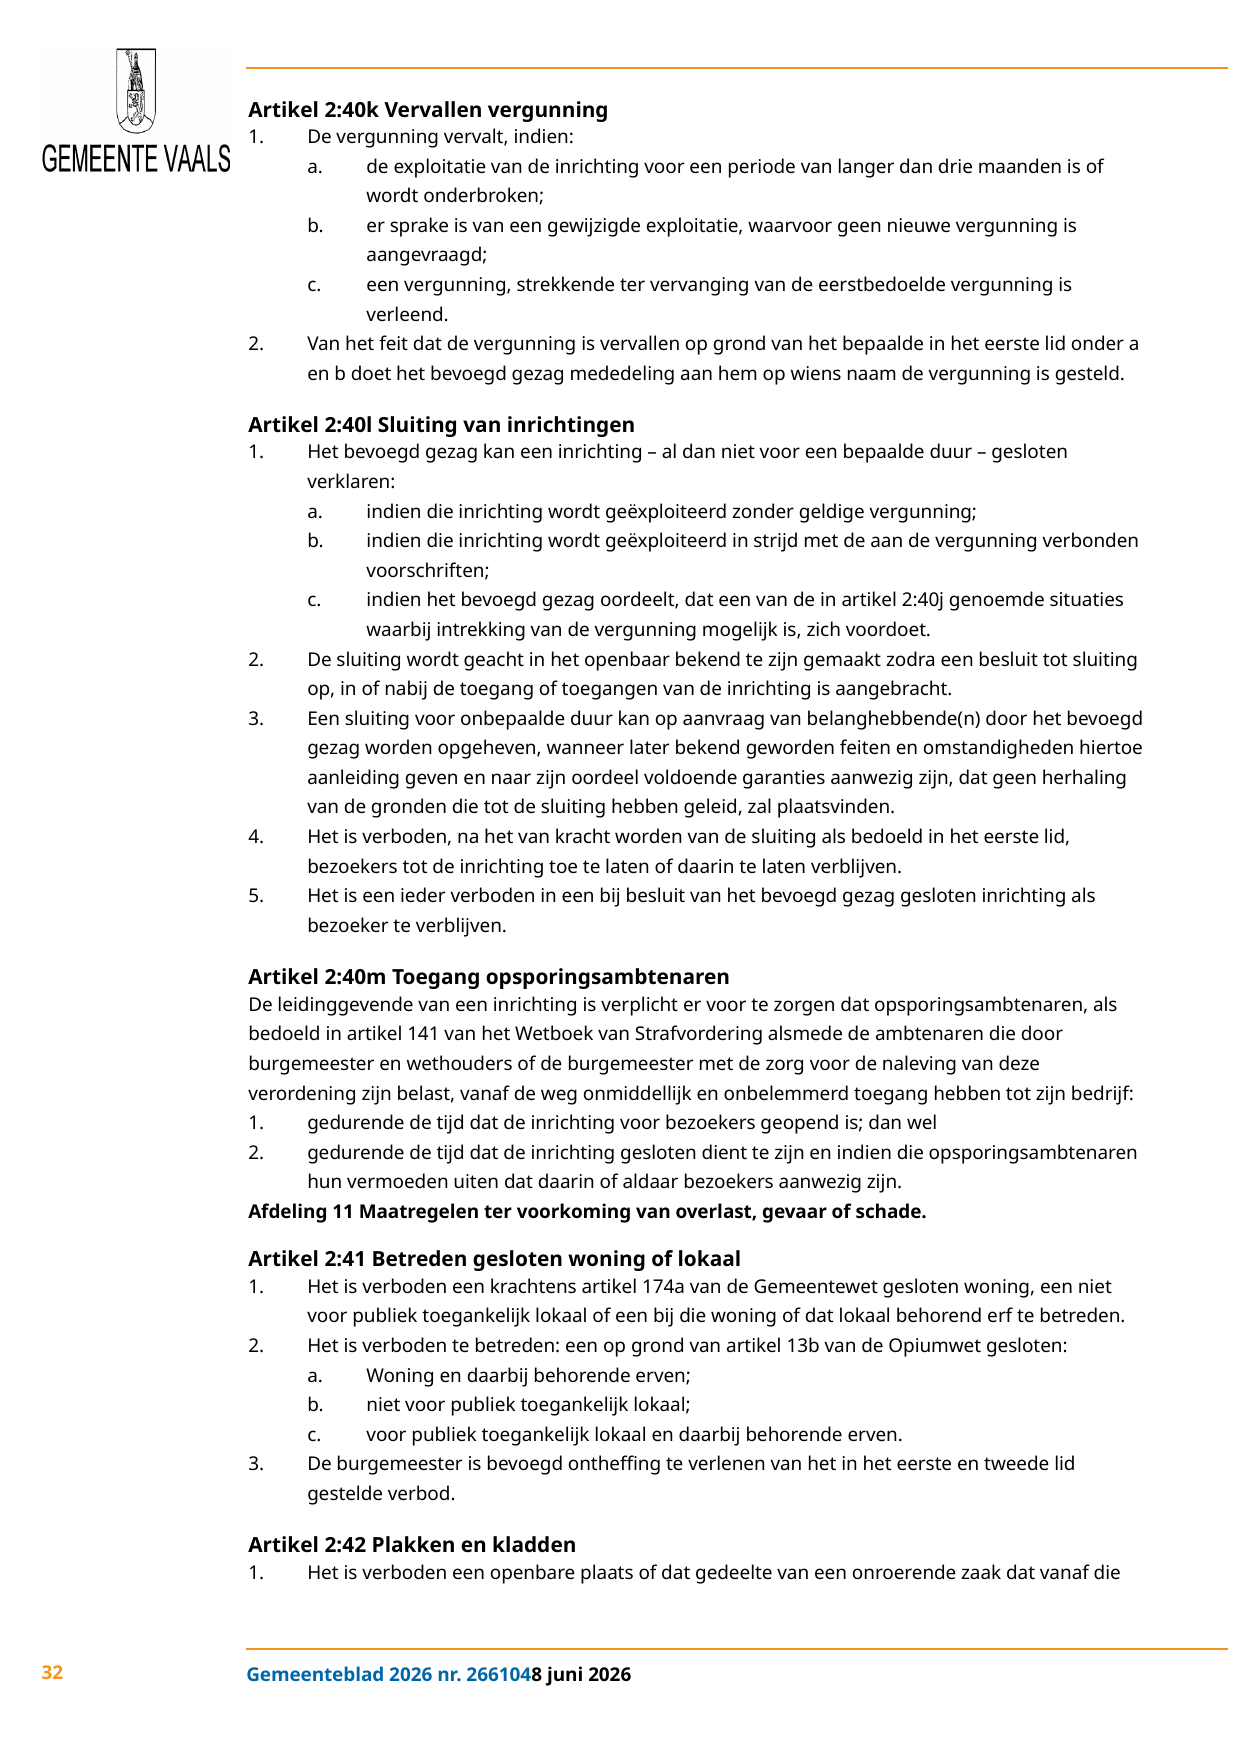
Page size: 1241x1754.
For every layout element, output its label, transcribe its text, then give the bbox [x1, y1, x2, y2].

list Het is verboden te betreden: een op grond van artikel 13b van de Opiumwet gesloten: [248, 1332, 1152, 1358]
list Van het feit dat de vergunning is vervallen op grond van het bepaalde in het eerste lid onder a en b doet het bevoegd gezag mededeling aan hem op wiens naam de vergunning is gesteld. [248, 330, 1152, 386]
list Het is verboden een krachtens artikel 174a van de Gemeentewet gesloten woning, een niet voor publiek toegankelijk lokaal of een bij die woning of dat lokaal behorend erf te betreden. [248, 1273, 1152, 1328]
list De vergunning vervalt, indien: [248, 123, 1152, 149]
text Artikel 2:40k Vervallen vergunning [248, 95, 1152, 123]
list gedurende de tijd dat de inrichting gesloten dient te zijn en indien die opsporingsambtenaren hun vermoeden uiten dat daarin of aldaar bezoekers aanwezig zijn. [248, 1139, 1152, 1194]
list De burgemeester is bevoegd ontheffing te verlenen van het in het eerste en tweede lid gestelde verbod. [248, 1451, 1152, 1506]
text Artikel 2:40l Sluiting van inrichtingen [248, 410, 1152, 439]
list gedurende de tijd dat de inrichting voor bezoekers geopend is; dan wel [248, 1109, 1152, 1135]
text Artikel 2:41 Betreden gesloten woning of lokaal [248, 1244, 1152, 1273]
list Het is verboden, na het van kracht worden van de sluiting als bedoeld in het eerste lid, bezoekers tot de inrichting toe te laten of daarin te laten verblijven. [248, 823, 1152, 879]
list er sprake is van een gewijzigde exploitatie, waarvoor geen nieuwe vergunning is aangevraagd; [307, 212, 1152, 267]
list de exploitatie van de inrichting voor een periode van langer dan drie maanden is of wordt onderbroken; [307, 153, 1152, 208]
list indien die inrichting wordt geëxploiteerd in strijd met de aan de vergunning verbonden voorschriften; [307, 527, 1152, 583]
list Woning en daarbij behorende erven; [307, 1362, 1152, 1387]
picture [41, 47, 231, 172]
list Het is verboden een openbare plaats of dat gedeelte van een onroerende zaak dat vanaf die [248, 1559, 1152, 1585]
list voor publiek toegankelijk lokaal en daarbij behorende erven. [307, 1421, 1152, 1447]
text Artikel 2:40m Toegang opsporingsambtenaren [248, 962, 1152, 991]
list indien het bevoegd gezag oordeelt, dat een van de in artikel 2:40j genoemde situaties waarbij intrekking van de vergunning mogelijk is, zich voordoet. [307, 587, 1152, 642]
text Afdeling 11 Maatregelen ter voorkoming van overlast, gevaar of schade. [248, 1198, 1152, 1224]
list De sluiting wordt geacht in het openbaar bekend te zijn gemaakt zodra een besluit tot sluiting op, in of nabij de toegang of toegangen van de inrichting is aangebracht. [248, 646, 1152, 701]
text De leidinggevende van een inrichting is verplicht er voor te zorgen dat opsporingsambtenaren, als bedoeld in artikel 141 van het Wetboek van Strafvordering alsmede de ambtenaren die door burgemeester en wethouders of de burgemeester met de zorg voor de naleving van deze verordening zijn belast, vanaf de weg onmiddellijk en onbelemmerd toegang hebben tot zijn bedrijf: [248, 991, 1152, 1105]
list Het bevoegd gezag kan een inrichting – al dan niet voor een bepaalde duur – gesloten verklaren: [248, 439, 1152, 494]
list niet voor publiek toegankelijk lokaal; [307, 1391, 1152, 1417]
text Artikel 2:42 Plakken en kladden [248, 1531, 1152, 1559]
list indien die inrichting wordt geëxploiteerd zonder geldige vergunning; [307, 498, 1152, 524]
list Een sluiting voor onbepaalde duur kan op aanvraag van belanghebbende(n) door het bevoegd gezag worden opgeheven, wanneer later bekend geworden feiten en omstandigheden hiertoe aanleiding geven en naar zijn oordeel voldoende garanties aanwezig zijn, dat geen herhaling van de gronden die tot de sluiting hebben geleid, zal plaatsvinden. [248, 705, 1152, 819]
list een vergunning, strekkende ter vervanging van de eerstbedoelde vergunning is verleend. [307, 271, 1152, 326]
list Het is een ieder verboden in een bij besluit van het bevoegd gezag gesloten inrichting als bezoeker te verblijven. [248, 882, 1152, 938]
